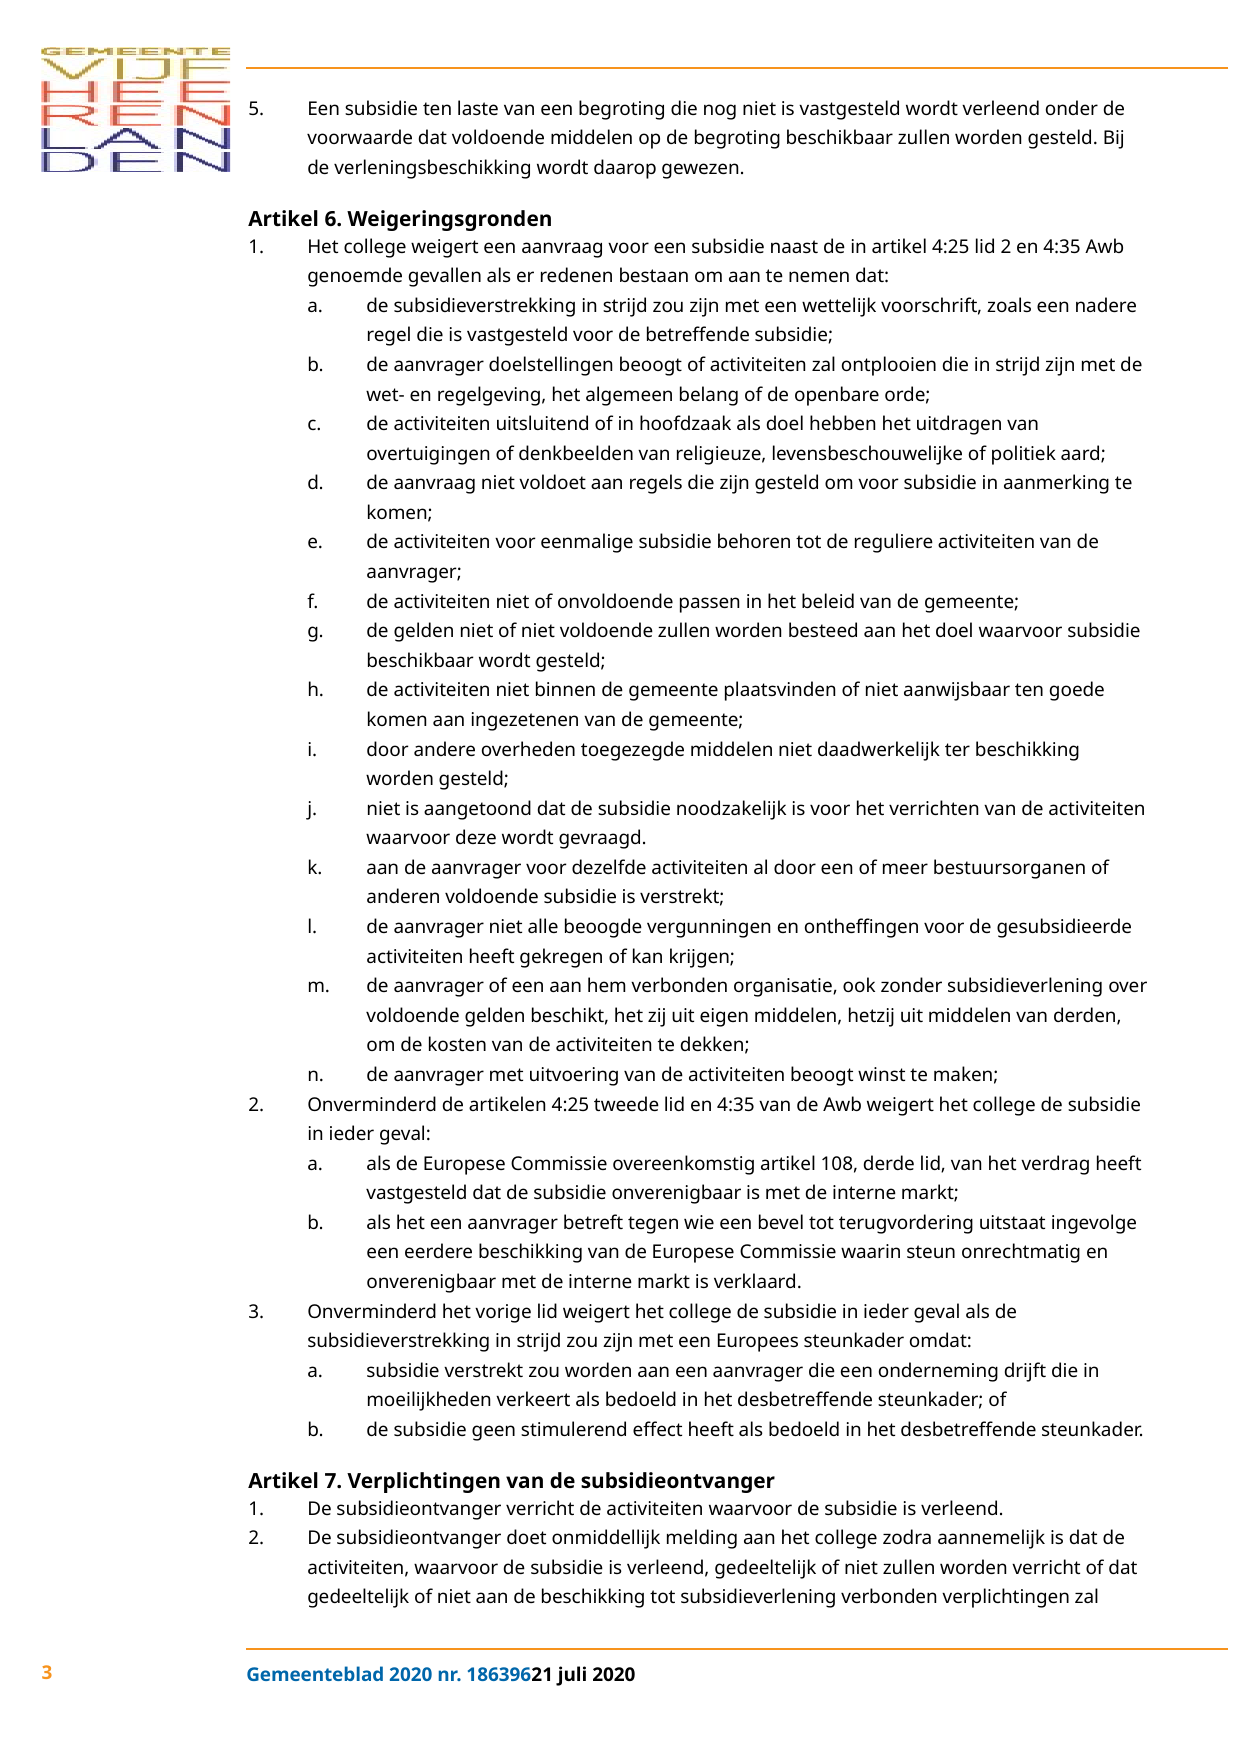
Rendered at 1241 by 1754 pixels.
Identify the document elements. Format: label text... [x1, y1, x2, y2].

list subsidie verstrekt zou worden aan een aanvrager die een onderneming drijft die in moeilijkheden verkeert als bedoeld in het desbetreffende steunkader; of [307, 1357, 1152, 1412]
list De subsidieontvanger doet onmiddellijk melding aan het college zodra aannemelijk is dat de activiteiten, waarvoor de subsidie is verleend, gedeeltelijk of niet zullen worden verricht of dat gedeeltelijk of niet aan de beschikking tot subsidieverlening verbonden verplichtingen zal [248, 1524, 1152, 1609]
text Artikel 7. Verplichtingen van de subsidieontvanger [248, 1467, 1152, 1495]
list de activiteiten voor eenmalige subsidie behoren tot de reguliere activiteiten van de aanvrager; [307, 529, 1152, 584]
list door andere overheden toegezegde middelen niet daadwerkelijk ter beschikking worden gesteld; [307, 736, 1152, 791]
list Onverminderd het vorige lid weigert het college de subsidie in ieder geval als de subsidieverstrekking in strijd zou zijn met een Europees steunkader omdat: [248, 1298, 1152, 1353]
list de activiteiten uitsluitend of in hoofdzaak als doel hebben het uitdragen van overtuigingen of denkbeelden van religieuze, levensbeschouwelijke of politiek aard; [307, 410, 1152, 466]
picture [41, 47, 231, 172]
list de gelden niet of niet voldoende zullen worden besteed aan het doel waarvoor subsidie beschikbaar wordt gesteld; [307, 617, 1152, 673]
list als de Europese Commissie overeenkomstig artikel 108, derde lid, van het verdrag heeft vastgesteld dat de subsidie onverenigbaar is met de interne markt; [307, 1150, 1152, 1205]
list Onverminderd de artikelen 4:25 tweede lid en 4:35 van de Awb weigert het college de subsidie in ieder geval: [248, 1091, 1152, 1146]
list de aanvraag niet voldoet aan regels die zijn gesteld om voor subsidie in aanmerking te komen; [307, 469, 1152, 525]
list de aanvrager niet alle beoogde vergunningen en ontheffingen voor de gesubsidieerde activiteiten heeft gekregen of kan krijgen; [307, 913, 1152, 968]
list De subsidieontvanger verricht de activiteiten waarvoor de subsidie is verleend. [248, 1495, 1152, 1521]
list als het een aanvrager betreft tegen wie een bevel tot terugvordering uitstaat ingevolge een eerdere beschikking van de Europese Commissie waarin steun onrechtmatig en onverenigbaar met de interne markt is verklaard. [307, 1209, 1152, 1294]
list de aanvrager doelstellingen beoogt of activiteiten zal ontplooien die in strijd zijn met de wet- en regelgeving, het algemeen belang of de openbare orde; [307, 351, 1152, 406]
text Artikel 6. Weigeringsgronden [248, 204, 1152, 233]
list de aanvrager of een aan hem verbonden organisatie, ook zonder subsidieverlening over voldoende gelden beschikt, het zij uit eigen middelen, hetzij uit middelen van derden, om de kosten van de activiteiten te dekken; [307, 972, 1152, 1057]
list de aanvrager met uitvoering van de activiteiten beoogt winst te maken; [307, 1061, 1152, 1087]
list Een subsidie ten laste van een begroting die nog niet is vastgesteld wordt verleend onder de voorwaarde dat voldoende middelen op de begroting beschikbaar zullen worden gesteld. Bij de verleningsbeschikking wordt daarop gewezen. [248, 95, 1152, 180]
list niet is aangetoond dat de subsidie noodzakelijk is voor het verrichten van de activiteiten waarvoor deze wordt gevraagd. [307, 795, 1152, 850]
list de subsidie geen stimulerend effect heeft als bedoeld in het desbetreffende steunkader. [307, 1416, 1152, 1442]
list de activiteiten niet binnen de gemeente plaatsvinden of niet aanwijsbaar ten goede komen aan ingezetenen van de gemeente; [307, 677, 1152, 732]
list de subsidieverstrekking in strijd zou zijn met een wettelijk voorschrift, zoals een nadere regel die is vastgesteld voor de betreffende subsidie; [307, 292, 1152, 347]
list aan de aanvrager voor dezelfde activiteiten al door een of meer bestuursorganen of anderen voldoende subsidie is verstrekt; [307, 854, 1152, 909]
list de activiteiten niet of onvoldoende passen in het beleid van de gemeente; [307, 588, 1152, 613]
list Het college weigert een aanvraag voor een subsidie naast de in artikel 4:25 lid 2 en 4:35 Awb genoemde gevallen als er redenen bestaan om aan te nemen dat: [248, 233, 1152, 288]
